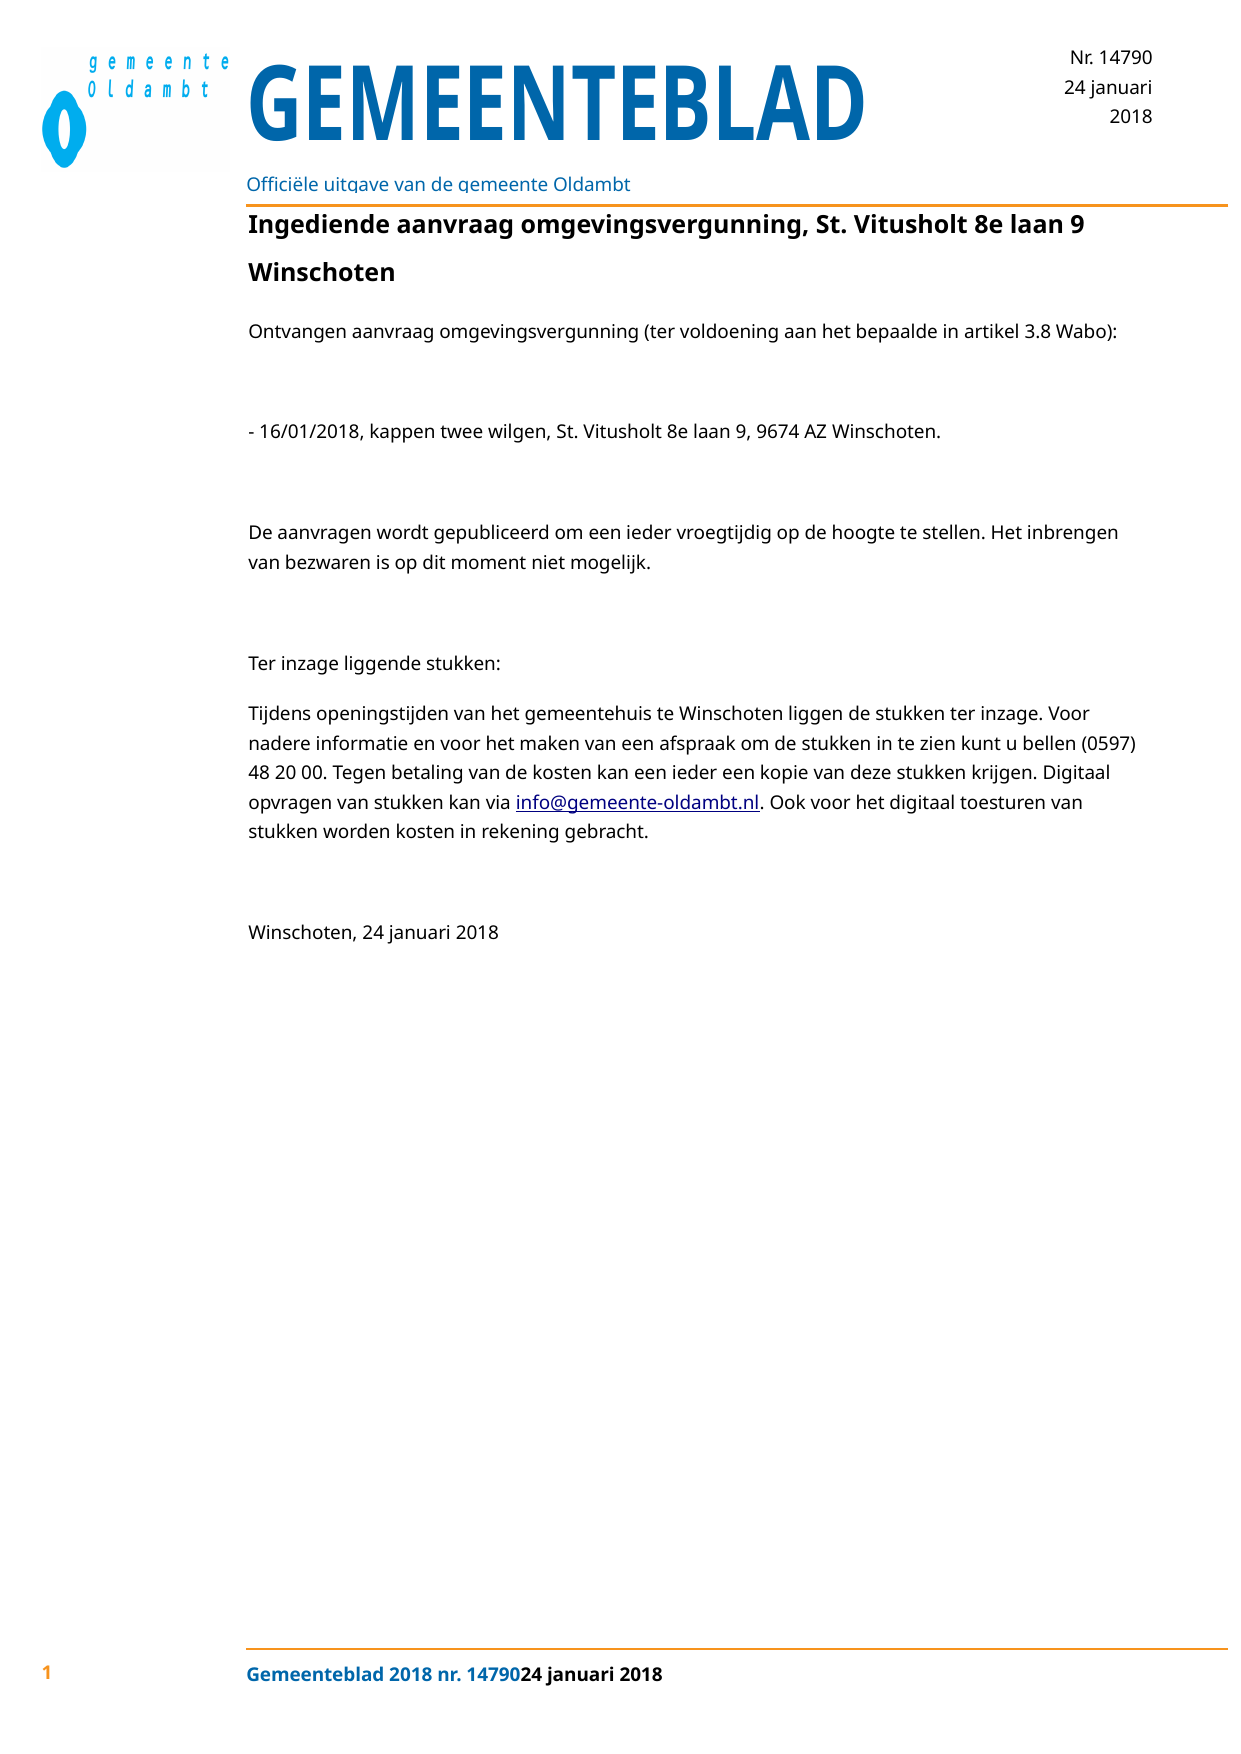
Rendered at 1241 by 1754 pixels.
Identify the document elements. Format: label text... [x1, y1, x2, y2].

text Ter inzage liggende stukken: [248, 650, 1152, 676]
text Winschoten, 24 januari 2018 [248, 919, 1152, 945]
text - 16/01/2018, kappen twee wilgen, St. Vitusholt 8e laan 9, 9674 AZ Winschoten. [248, 419, 1152, 444]
text De aanvragen wordt gepubliceerd om een ieder vroegtijdig op de hoogte te stellen. Het inbrengen van bezwaren is op dit moment niet mogelijk. [248, 519, 1152, 575]
picture [41, 47, 231, 172]
text Ontvangen aanvraag omgevingsvergunning (ter voldoening aan het bepaalde in artikel 3.8 Wabo): [248, 318, 1152, 344]
text Tijdens openingstijden van het gemeentehuis te Winschoten liggen de stukken ter inzage. Voor nadere informatie en voor het maken van een afspraak om de stukken in te zien kunt u bellen (0597) 48 20 00. Tegen betaling van de kosten kan een ieder een kopie van deze stukken krijgen. Digitaal opvragen van stukken kan via info@gemeente-oldambt.nl. Ook voor het digitaal toesturen van stukken worden kosten in rekening gebracht. [248, 700, 1152, 844]
text Ingediende aanvraag omgevingsvergunning, St. Vitusholt 8e laan 9 Winschoten [248, 207, 1152, 288]
